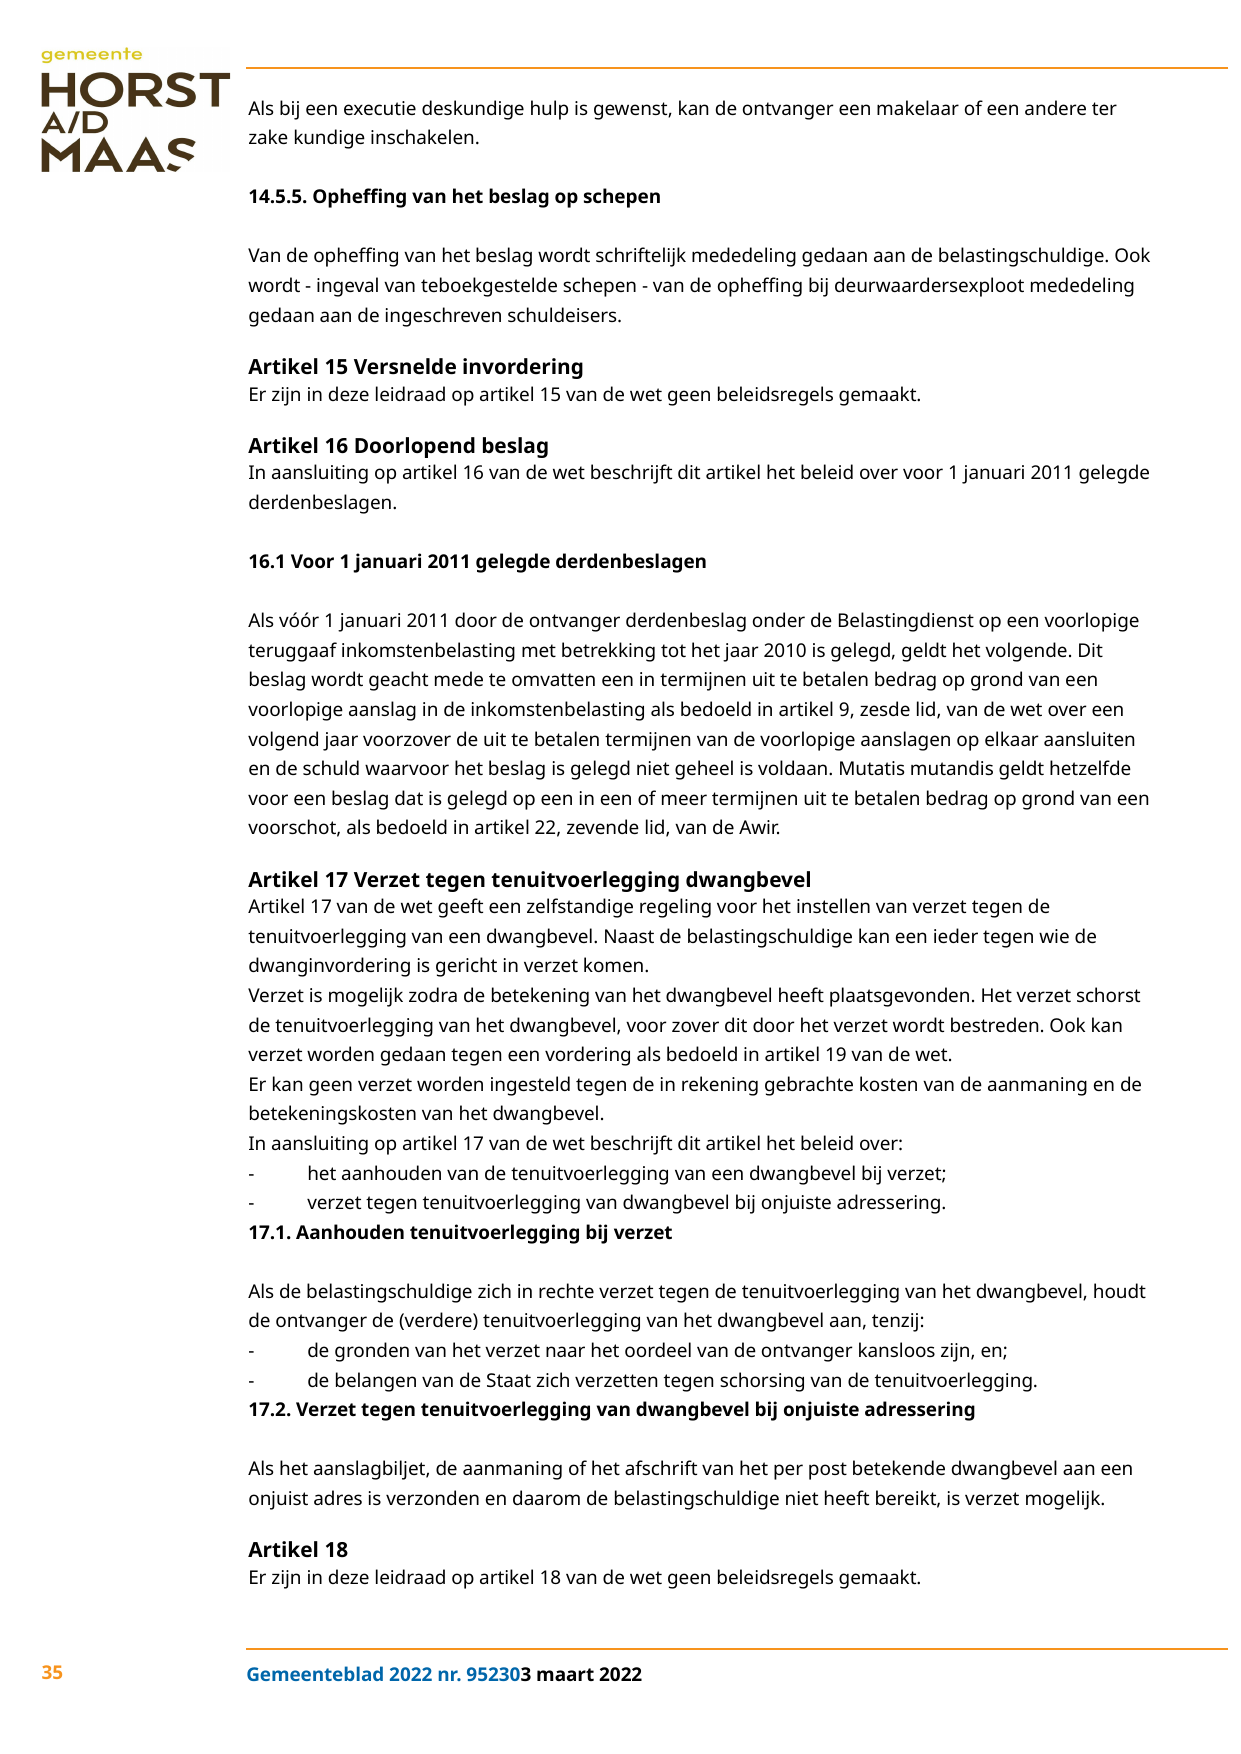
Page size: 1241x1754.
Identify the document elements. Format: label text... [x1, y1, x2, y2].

text Artikel 16 Doorlopend beslag [248, 431, 1152, 459]
text Er zijn in deze leidraad op artikel 15 van de wet geen beleidsregels gemaakt. [248, 381, 1152, 406]
text Als bij een executie deskundige hulp is gewenst, kan de ontvanger een makelaar of een andere ter zake kundige inschakelen. [248, 95, 1152, 150]
text Artikel 17 Verzet tegen tenuitvoerlegging dwangbevel [248, 865, 1152, 893]
text Als vóór 1 januari 2011 door de ontvanger derdenbeslag onder de Belastingdienst op een voorlopige teruggaaf inkomstenbelasting met betrekking tot het jaar 2010 is gelegd, geldt het volgende. Dit beslag wordt geacht mede te omvatten een in termijnen uit te betalen bedrag op grond van een voorlopige aanslag in de inkomstenbelasting als bedoeld in artikel 9, zesde lid, van de wet over een volgend jaar voorzover de uit te betalen termijnen van de voorlopige aanslagen op elkaar aansluiten en de schuld waarvoor het beslag is gelegd niet geheel is voldaan. Mutatis mutandis geldt hetzelfde voor een beslag dat is gelegd op een in een of meer termijnen uit te betalen bedrag op grond van een voorschot, als bedoeld in artikel 22, zevende lid, van de Awir. [248, 607, 1152, 840]
picture [41, 47, 231, 172]
list verzet tegen tenuitvoerlegging van dwangbevel bij onjuiste adressering. [248, 1189, 1152, 1215]
text Als het aanslagbiljet, de aanmaning of het afschrift van het per post betekende dwangbevel aan een onjuist adres is verzonden en daarom de belastingschuldige niet heeft bereikt, is verzet mogelijk. [248, 1456, 1152, 1511]
text 17.2. Verzet tegen tenuitvoerlegging van dwangbevel bij onjuiste adressering [248, 1396, 1152, 1422]
list de gronden van het verzet naar het oordeel van de ontvanger kansloos zijn, en; [248, 1337, 1152, 1363]
text Artikel 18 [248, 1536, 1152, 1564]
text Artikel 17 van de wet geeft een zelfstandige regeling voor het instellen van verzet tegen de tenuitvoerlegging van een dwangbevel. Naast de belastingschuldige kan een ieder tegen wie de dwanginvordering is gericht in verzet komen. [248, 893, 1152, 978]
text Er zijn in deze leidraad op artikel 18 van de wet geen beleidsregels gemaakt. [248, 1564, 1152, 1590]
text Verzet is mogelijk zodra de betekening van het dwangbevel heeft plaatsgevonden. Het verzet schorst de tenuitvoerlegging van het dwangbevel, voor zover dit door het verzet wordt bestreden. Ook kan verzet worden gedaan tegen een vordering als bedoeld in artikel 19 van de wet. [248, 982, 1152, 1067]
text In aansluiting op artikel 16 van de wet beschrijft dit artikel het beleid over voor 1 januari 2011 gelegde derdenbeslagen. [248, 459, 1152, 515]
text Als de belastingschuldige zich in rechte verzet tegen de tenuitvoerlegging van het dwangbevel, houdt de ontvanger de (verdere) tenuitvoerlegging van het dwangbevel aan, tenzij: [248, 1278, 1152, 1333]
text In aansluiting op artikel 17 van de wet beschrijft dit artikel het beleid over: [248, 1130, 1152, 1156]
text 14.5.5. Opheffing van het beslag op schepen [248, 183, 1152, 209]
list de belangen van de Staat zich verzetten tegen schorsing van de tenuitvoerlegging. [248, 1367, 1152, 1392]
text Er kan geen verzet worden ingesteld tegen de in rekening gebrachte kosten van de aanmaning en de betekeningskosten van het dwangbevel. [248, 1071, 1152, 1126]
text Artikel 15 Versnelde invordering [248, 352, 1152, 381]
text Van de opheffing van het beslag wordt schriftelijk mededeling gedaan aan de belastingschuldige. Ook wordt - ingeval van teboekgestelde schepen - van de opheffing bij deurwaardersexploot mededeling gedaan aan de ingeschreven schuldeisers. [248, 243, 1152, 328]
text 16.1 Voor 1 januari 2011 gelegde derdenbeslagen [248, 548, 1152, 574]
text 17.1. Aanhouden tenuitvoerlegging bij verzet [248, 1219, 1152, 1244]
list het aanhouden van de tenuitvoerlegging van een dwangbevel bij verzet; [248, 1160, 1152, 1185]
